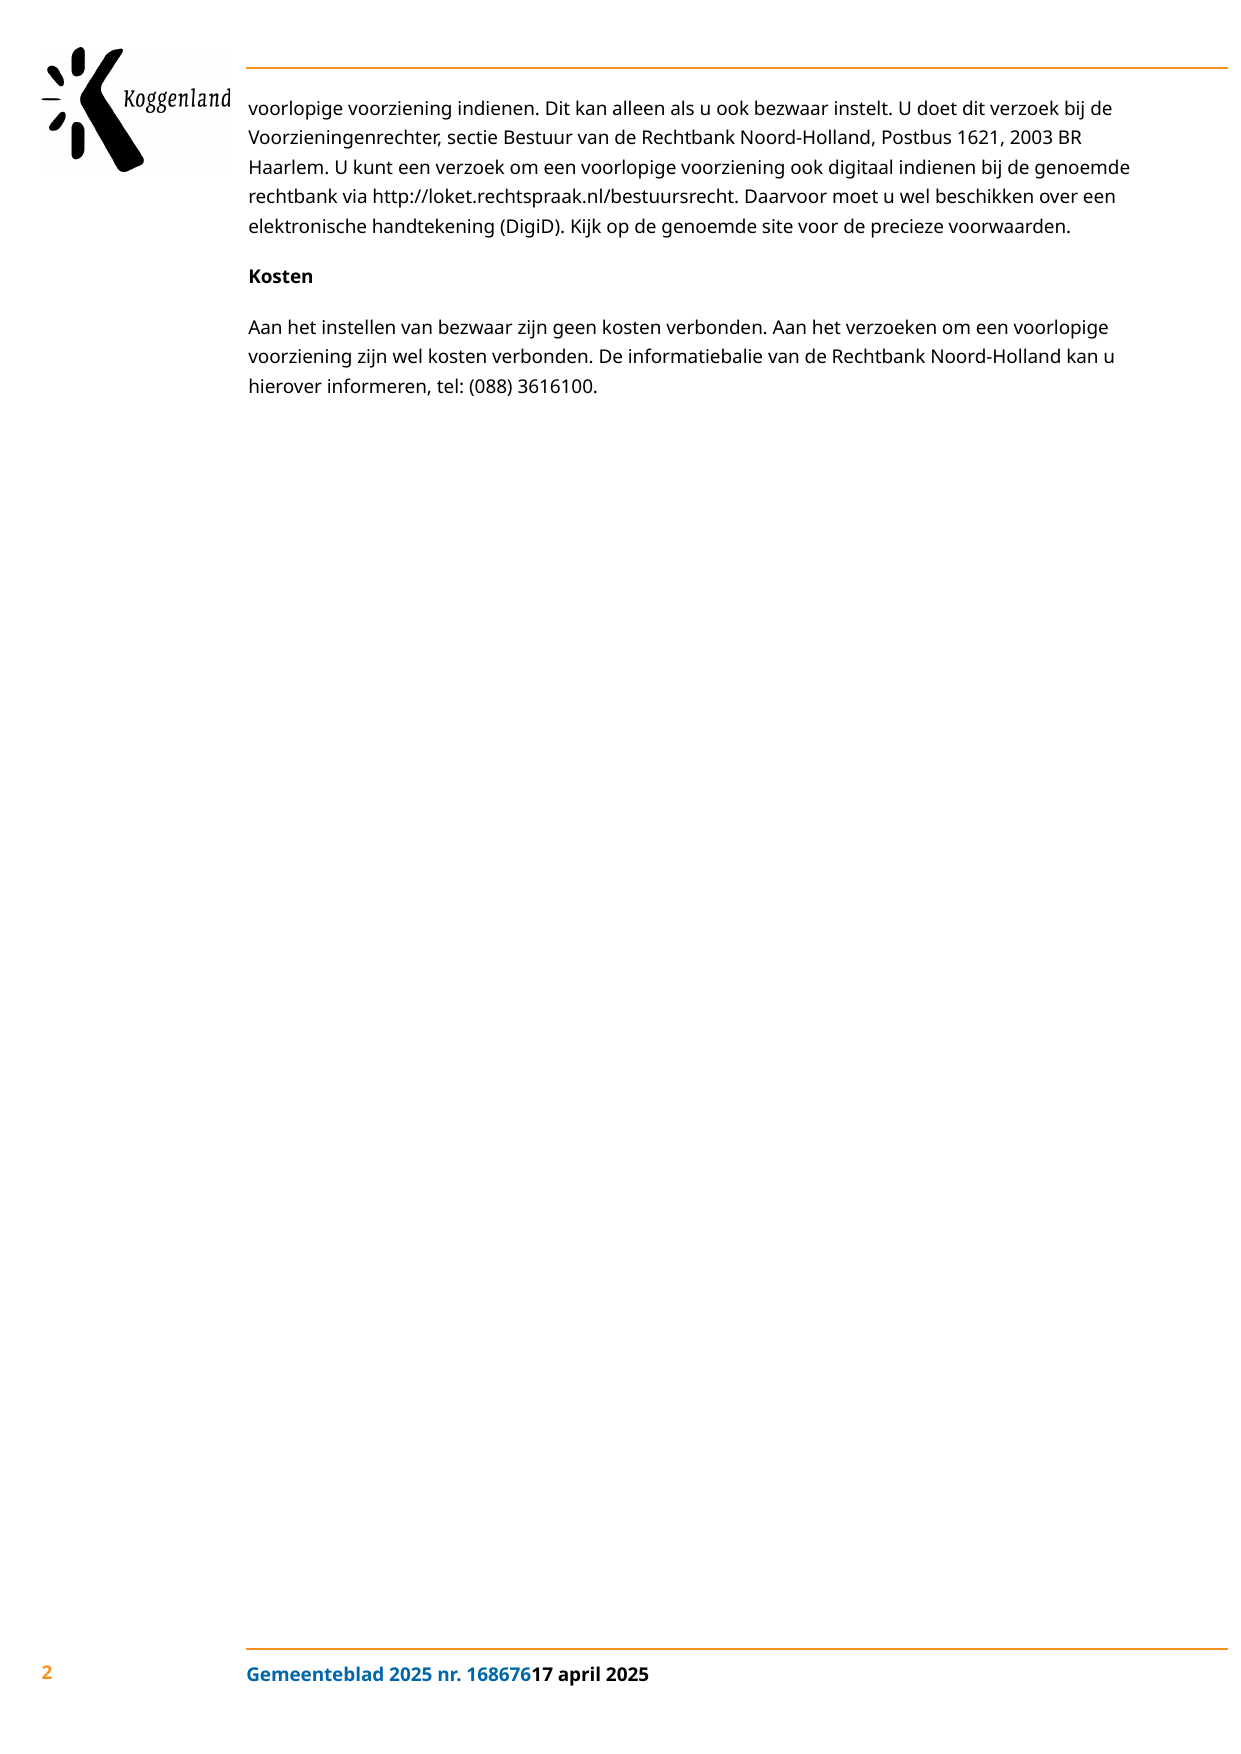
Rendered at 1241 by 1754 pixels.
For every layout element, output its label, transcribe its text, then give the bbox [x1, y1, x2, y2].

text Kosten [248, 263, 1152, 289]
text voorlopige voorziening indienen. Dit kan alleen als u ook bezwaar instelt. U doet dit verzoek bij de Voorzieningenrechter, sectie Bestuur van de Rechtbank Noord-Holland, Postbus 1621, 2003 BR Haarlem. U kunt een verzoek om een voorlopige voorziening ook digitaal indienen bij de genoemde rechtbank via http://loket.rechtspraak.nl/bestuursrecht. Daarvoor moet u wel beschikken over een elektronische handtekening (DigiD). Kijk op de genoemde site voor de precieze voorwaarden. [248, 95, 1152, 239]
text Aan het instellen van bezwaar zijn geen kosten verbonden. Aan het verzoeken om een voorlopige voorziening zijn wel kosten verbonden. De informatiebalie van de Rechtbank Noord-Holland kan u hierover informeren, tel: (088) 3616100. [248, 314, 1152, 399]
picture [41, 47, 231, 172]
